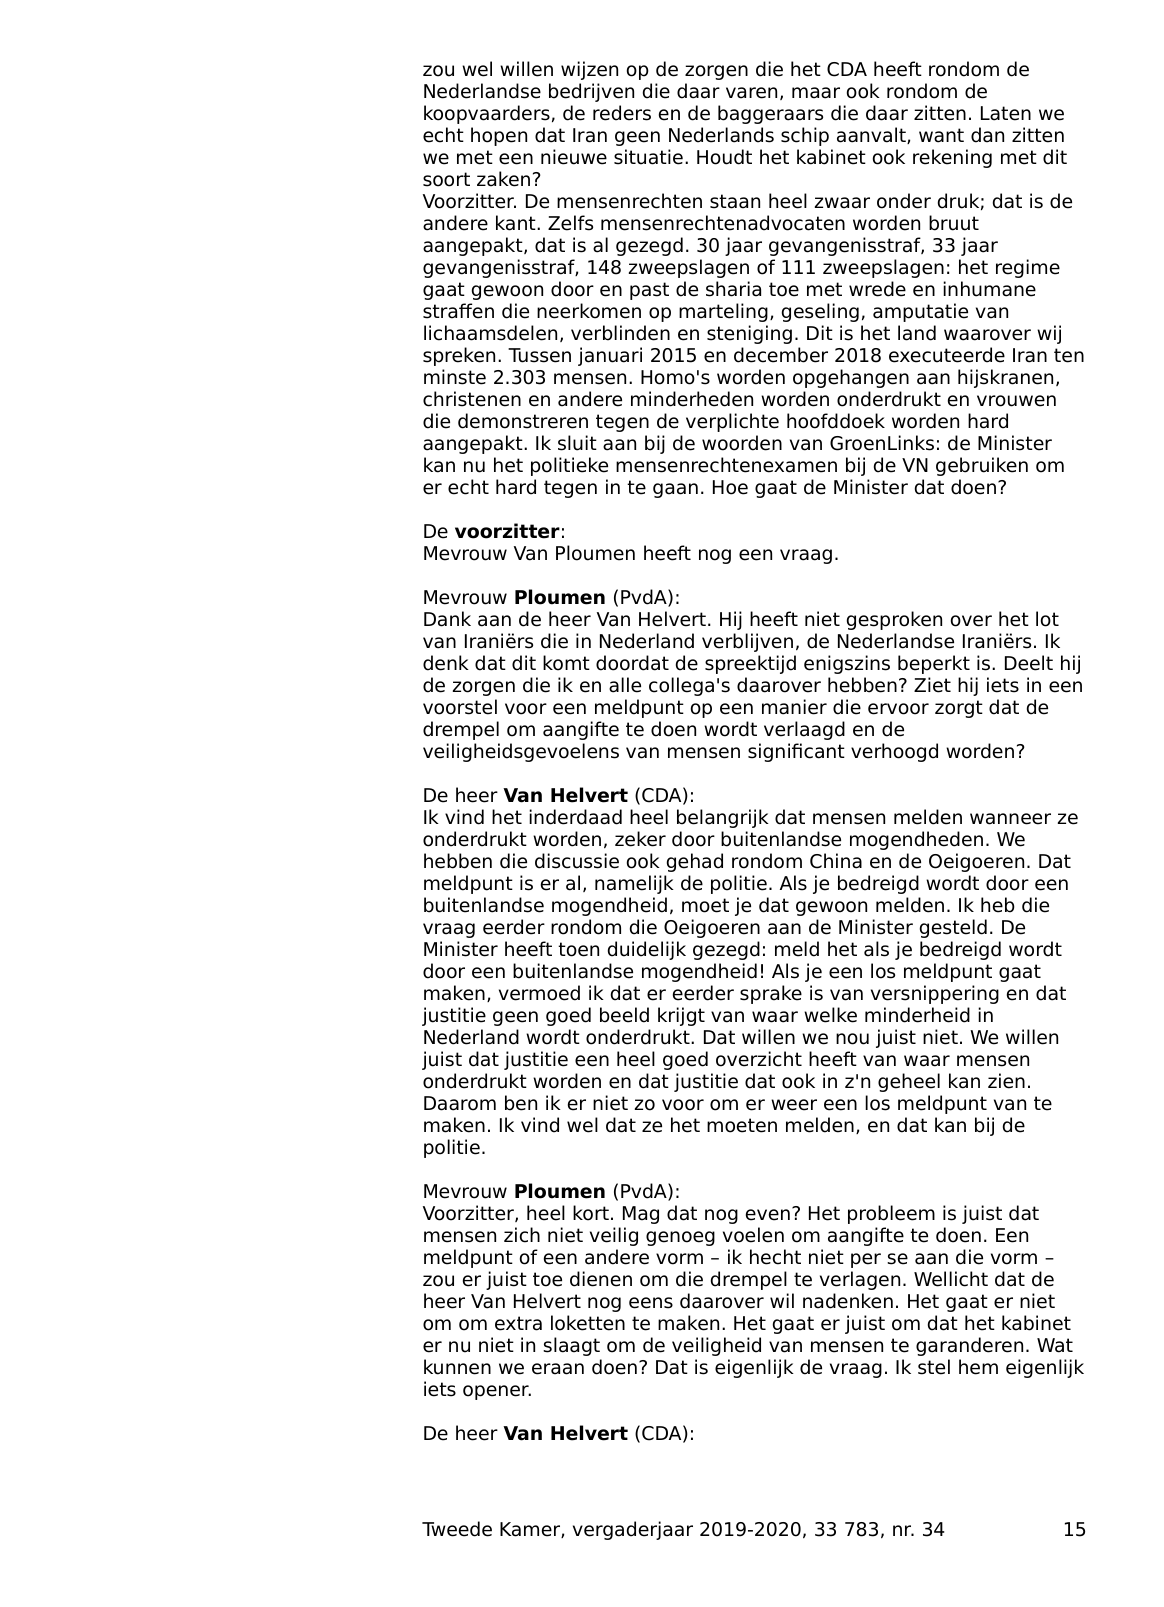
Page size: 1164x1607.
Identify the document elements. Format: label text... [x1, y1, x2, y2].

text Voorzitter, heel kort. Mag dat nog even? Het probleem is juist dat mensen zich niet veilig genoeg voelen om aangifte te doen. Een meldpunt of een andere vorm – ik hecht niet per se aan die vorm – zou er juist toe dienen om die drempel te verlagen. Wellicht dat de heer Van Helvert nog eens daarover wil nadenken. Het gaat er niet om om extra loketten te maken. Het gaat er juist om dat het kabinet er nu niet in slaagt om de veiligheid van mensen te garanderen. Wat kunnen we eraan doen? Dat is eigenlijk de vraag. Ik stel hem eigenlijk iets opener. [422, 1203, 1087, 1401]
text zou wel willen wijzen op de zorgen die het CDA heeft rondom de Nederlandse bedrijven die daar varen, maar ook rondom de koopvaarders, de reders en de baggeraars die daar zitten. Laten we echt hopen dat Iran geen Nederlands schip aanvalt, want dan zitten we met een nieuwe situatie. Houdt het kabinet ook rekening met dit soort zaken? [422, 59, 1087, 191]
text Ik vind het inderdaad heel belangrijk dat mensen melden wanneer ze onderdrukt worden, zeker door buitenlandse mogendheden. We hebben die discussie ook gehad rondom China en de Oeigoeren. Dat meldpunt is er al, namelijk de politie. Als je bedreigd wordt door een buitenlandse mogendheid, moet je dat gewoon melden. Ik heb die vraag eerder rondom die Oeigoeren aan de Minister gesteld. De Minister heeft toen duidelijk gezegd: meld het als je bedreigd wordt door een buitenlandse mogendheid! Als je een los meldpunt gaat maken, vermoed ik dat er eerder sprake is van versnippering en dat justitie geen goed beeld krijgt van waar welke minderheid in Nederland wordt onderdrukt. Dat willen we nou juist niet. We willen juist dat justitie een heel goed overzicht heeft van waar mensen onderdrukt worden en dat justitie dat ook in z'n geheel kan zien. Daarom ben ik er niet zo voor om er weer een los meldpunt van te maken. Ik vind wel dat ze het moeten melden, en dat kan bij de politie. [422, 807, 1087, 1159]
text De heer Van Helvert (CDA): [422, 1423, 1087, 1445]
text Mevrouw Ploumen (PvdA): [422, 1181, 1087, 1203]
text De voorzitter: [422, 521, 1087, 543]
text Dank aan de heer Van Helvert. Hij heeft niet gesproken over het lot van Iraniërs die in Nederland verblijven, de Nederlandse Iraniërs. Ik denk dat dit komt doordat de spreektijd enigszins beperkt is. Deelt hij de zorgen die ik en alle collega's daarover hebben? Ziet hij iets in een voorstel voor een meldpunt op een manier die ervoor zorgt dat de drempel om aangifte te doen wordt verlaagd en de veiligheidsgevoelens van mensen significant verhoogd worden? [422, 609, 1087, 763]
text Mevrouw Van Ploumen heeft nog een vraag. [422, 543, 1087, 565]
text Mevrouw Ploumen (PvdA): [422, 587, 1087, 609]
text Voorzitter. De mensenrechten staan heel zwaar onder druk; dat is de andere kant. Zelfs mensenrechtenadvocaten worden bruut aangepakt, dat is al gezegd. 30 jaar gevangenisstraf, 33 jaar gevangenisstraf, 148 zweepslagen of 111 zweepslagen: het regime gaat gewoon door en past de sharia toe met wrede en inhumane straffen die neerkomen op marteling, geseling, amputatie van lichaamsdelen, verblinden en steniging. Dit is het land waarover wij spreken. Tussen januari 2015 en december 2018 executeerde Iran ten minste 2.303 mensen. Homo's worden opgehangen aan hijskranen, christenen en andere minderheden worden onderdrukt en vrouwen die demonstreren tegen de verplichte hoofddoek worden hard aangepakt. Ik sluit aan bij de woorden van GroenLinks: de Minister kan nu het politieke mensenrechtenexamen bij de VN gebruiken om er echt hard tegen in te gaan. Hoe gaat de Minister dat doen? [422, 191, 1087, 499]
text De heer Van Helvert (CDA): [422, 785, 1087, 807]
